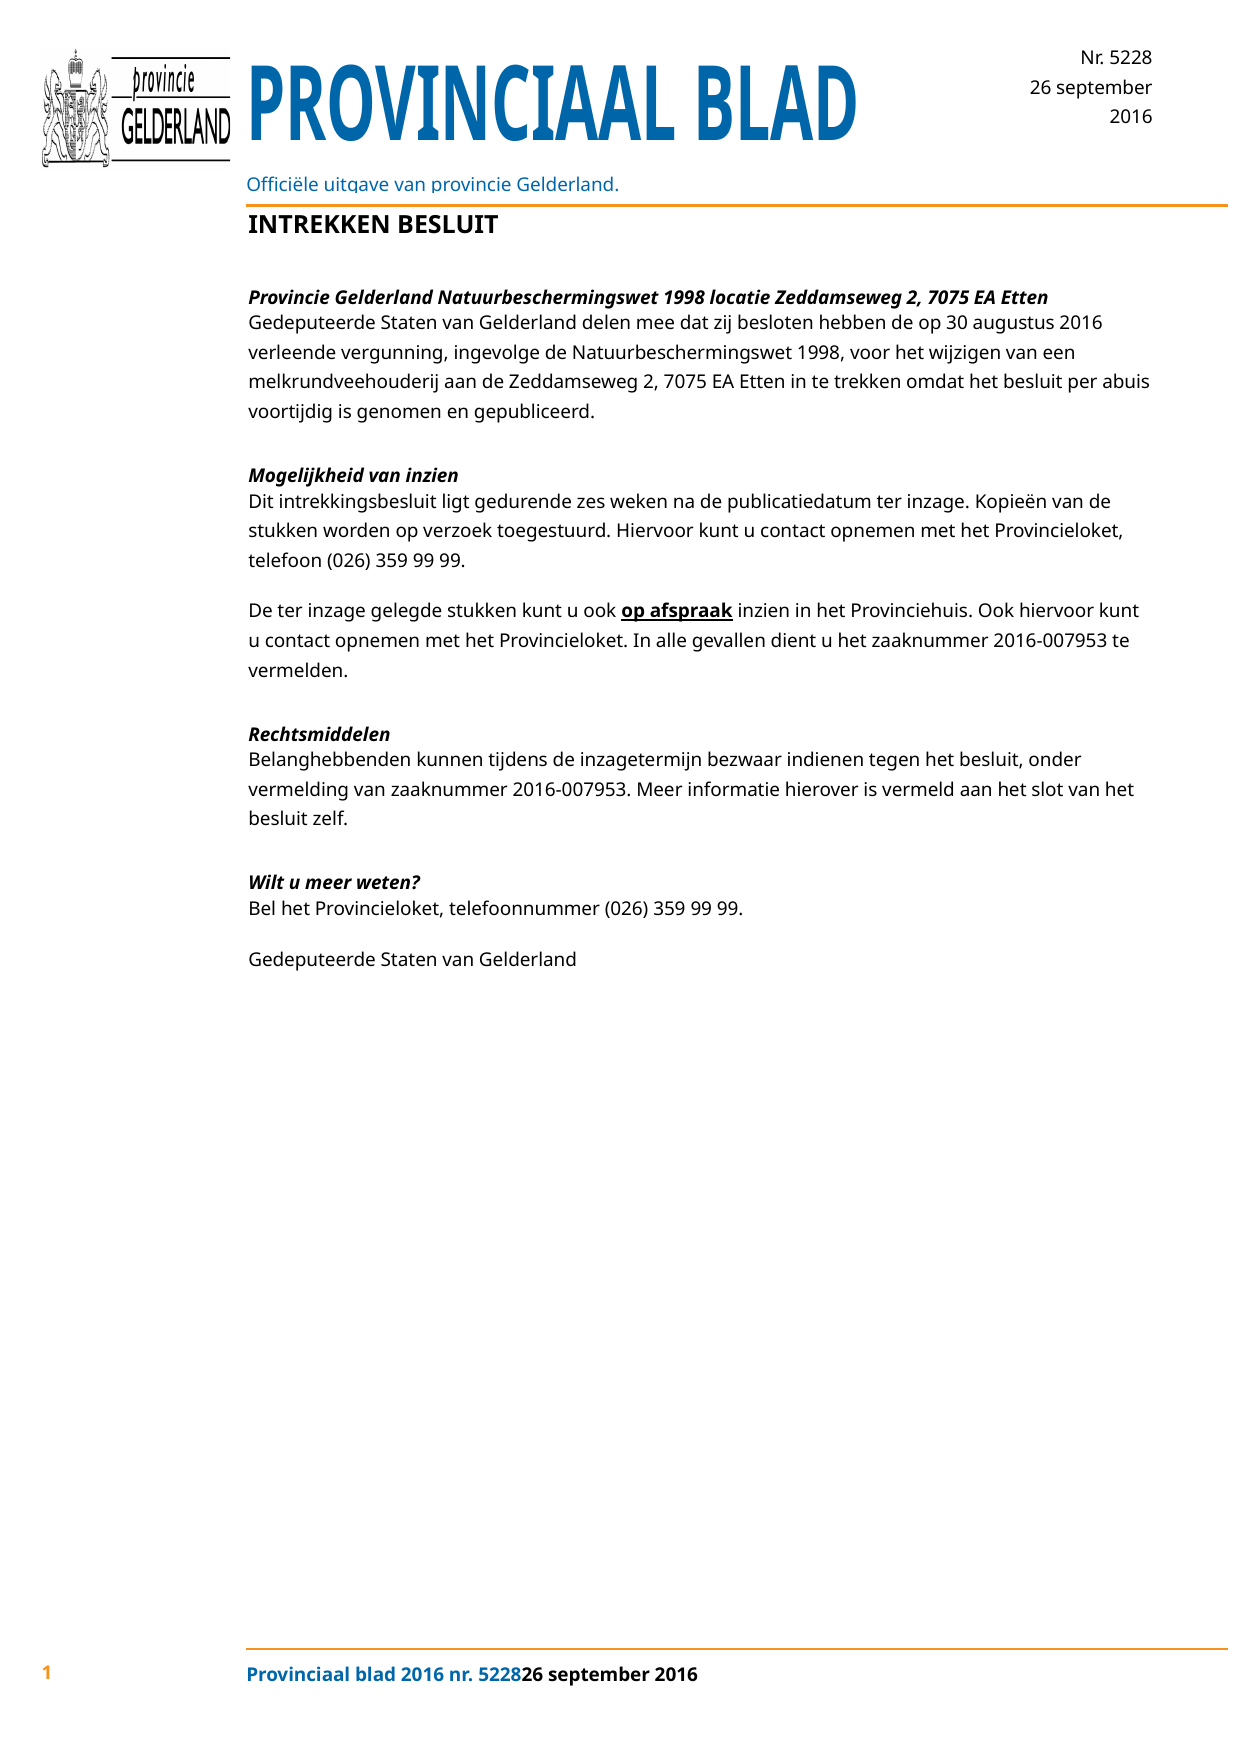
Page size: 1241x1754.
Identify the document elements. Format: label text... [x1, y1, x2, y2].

text Provincie Gelderland Natuurbeschermingswet 1998 locatie Zeddamseweg 2, 7075 EA Etten [248, 284, 1152, 309]
text Bel het Provincieloket, telefoonnummer (026) 359 99 99. [248, 895, 1152, 921]
text Dit intrekkingsbesluit ligt gedurende zes weken na de publicatiedatum ter inzage. Kopieën van de stukken worden op verzoek toegestuurd. Hiervoor kunt u contact opnemen met het Provincieloket, telefoon (026) 359 99 99. [248, 488, 1152, 573]
picture [41, 47, 231, 172]
text Gedeputeerde Staten van Gelderland delen mee dat zij besloten hebben de op 30 augustus 2016 verleende vergunning, ingevolge de Natuurbeschermingswet 1998, voor het wijzigen van een melkrundveehouderij aan de Zeddamseweg 2, 7075 EA Etten in te trekken omdat het besluit per abuis voortijdig is genomen en gepubliceerd. [248, 309, 1152, 424]
text De ter inzage gelegde stukken kunt u ook op afspraak inzien in het Provinciehuis. Ook hiervoor kunt u contact opnemen met het Provincieloket. In alle gevallen dient u het zaaknummer 2016-007953 te vermelden. [248, 598, 1152, 682]
text Rechtsmiddelen [248, 721, 1152, 746]
text Wilt u meer weten? [248, 869, 1152, 895]
text Belanghebbenden kunnen tijdens de inzagetermijn bezwaar indienen tegen het besluit, onder vermelding van zaaknummer 2016-007953. Meer informatie hierover is vermeld aan het slot van het besluit zelf. [248, 746, 1152, 831]
text Mogelijkheid van inzien [248, 462, 1152, 488]
text Gedeputeerde Staten van Gelderland [248, 946, 1152, 971]
text INTREKKEN BESLUIT [248, 207, 1152, 241]
